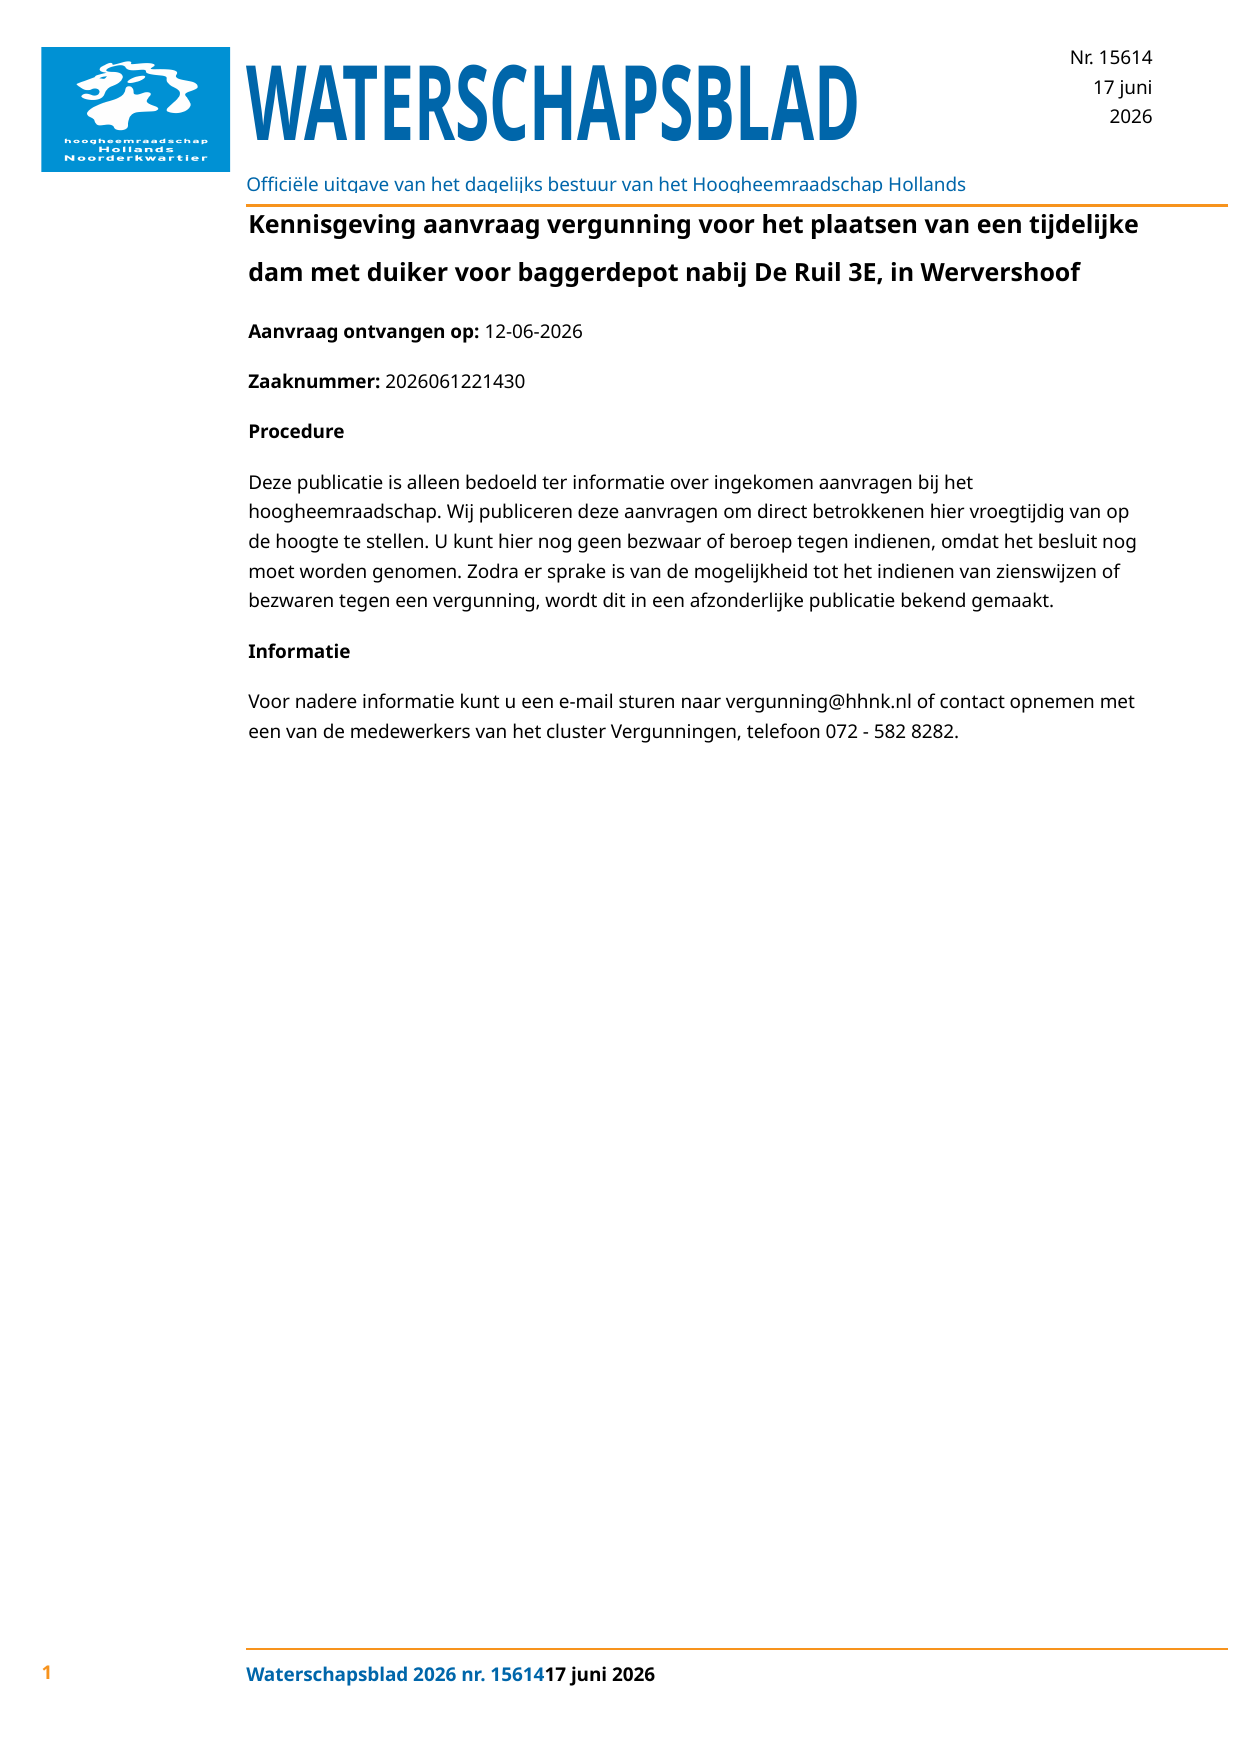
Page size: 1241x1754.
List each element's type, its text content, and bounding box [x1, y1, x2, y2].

text Kennisgeving aanvraag vergunning voor het plaatsen van een tijdelijke dam met duiker voor baggerdepot nabij De Ruil 3E, in Wervershoof [248, 207, 1152, 288]
picture [118, 62, 197, 112]
picture [78, 64, 122, 99]
text Aanvraag ontvangen op: 12-06-2026 [248, 318, 1152, 344]
picture [88, 87, 157, 130]
picture [129, 76, 144, 82]
text Zaaknummer: 2026061221430 [248, 368, 1152, 394]
text Deze publicatie is alleen bedoeld ter informatie over ingekomen aanvragen bij het hoogheemraadschap. Wij publiceren deze aanvragen om direct betrokkenen hier vroegtijdig van op de hoogte te stellen. U kunt hier nog geen bezwaar of beroep tegen indienen, omdat het besluit nog moet worden genomen. Zodra er sprake is van de mogelijkheid tot het indienen van zienswijzen of bezwaren tegen een vergunning, wordt dit in een afzonderlijke publicatie bekend gemaakt. [248, 469, 1152, 613]
text Informatie [248, 638, 1152, 664]
text Voor nadere informatie kunt u een e-mail sturen naar vergunning@hhnk.nl of contact opnemen met een van de medewerkers van het cluster Vergunningen, telefoon 072 - 582 8282. [248, 688, 1152, 744]
text Procedure [248, 419, 1152, 444]
